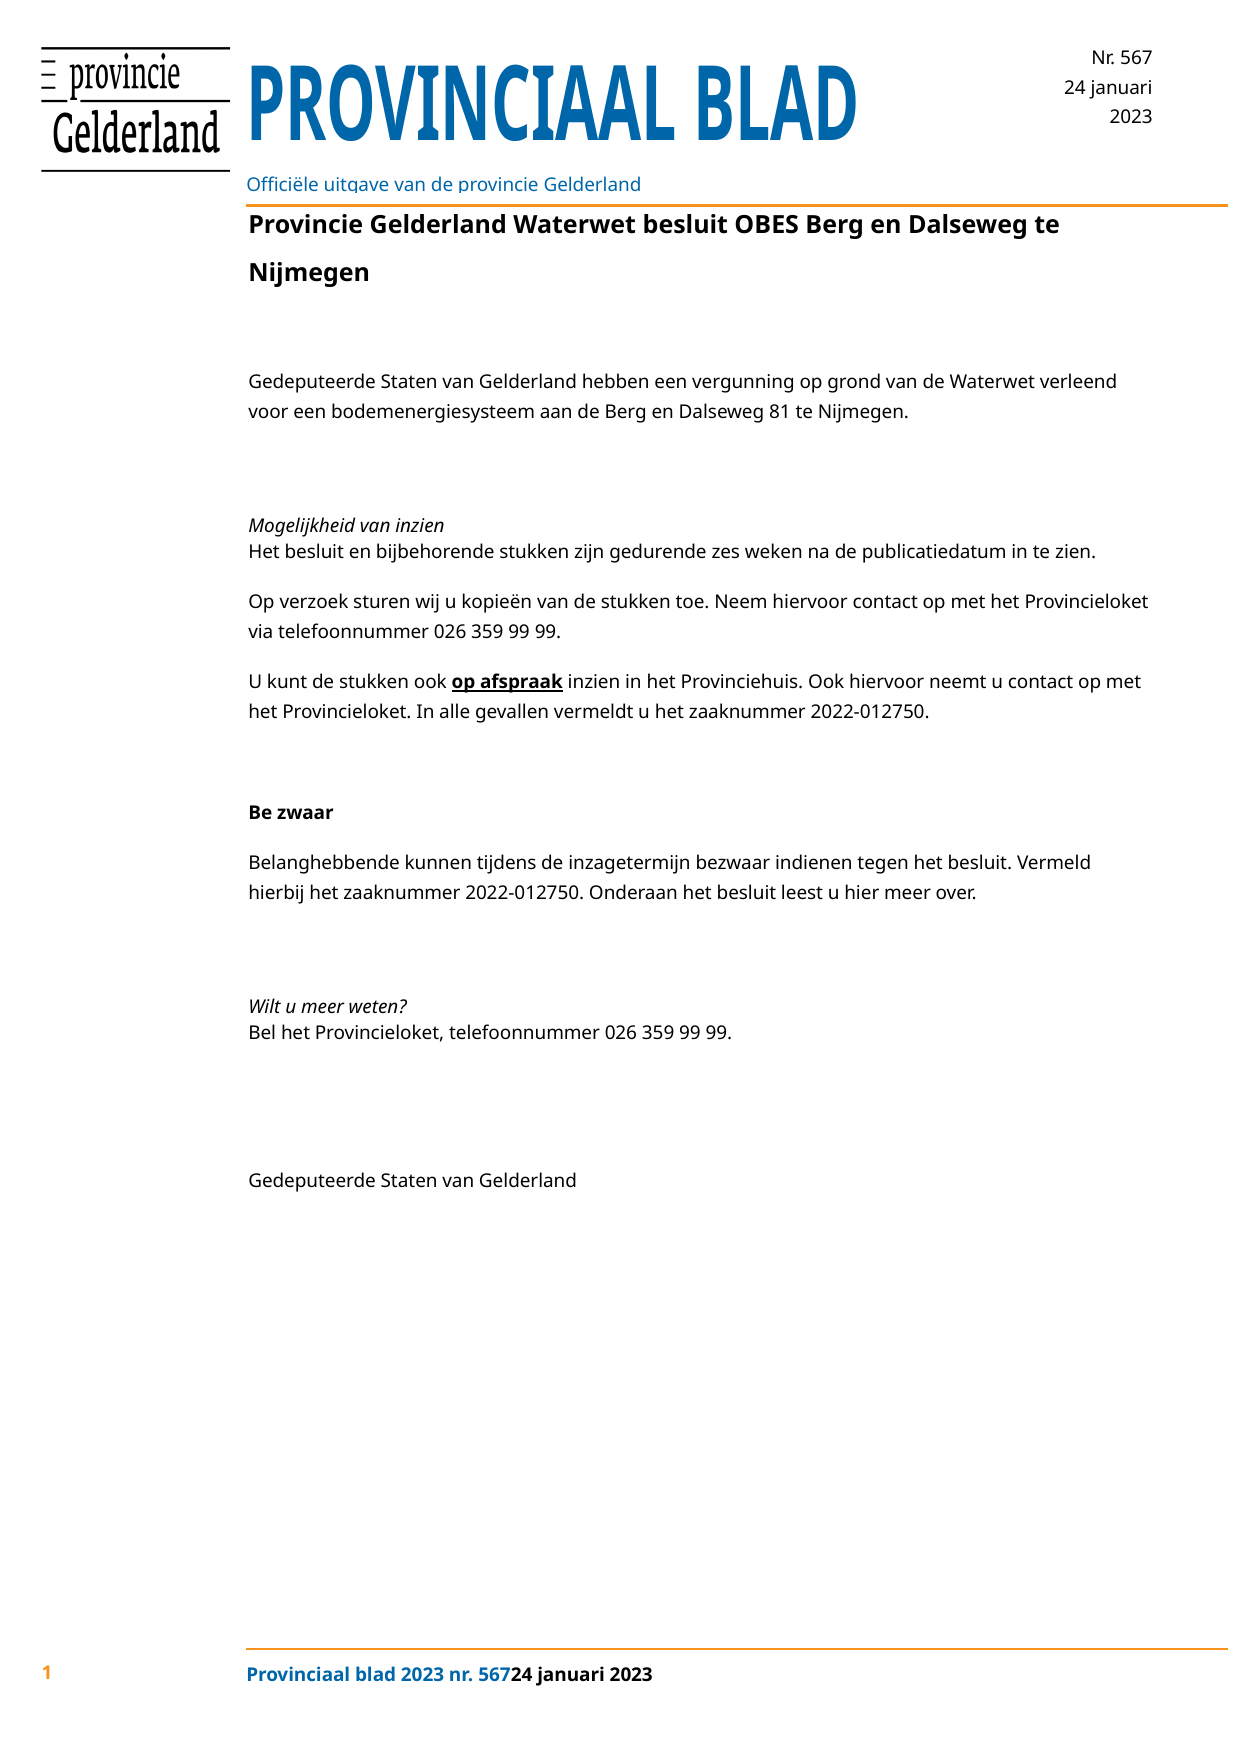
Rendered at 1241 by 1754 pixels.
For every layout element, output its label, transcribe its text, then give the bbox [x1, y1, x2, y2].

text Het besluit en bijbehorende stukken zijn gedurende zes weken na de publicatiedatum in te zien. [248, 538, 1152, 564]
text Op verzoek sturen wij u kopieën van de stukken toe. Neem hiervoor contact op met het Provincieloket via telefoonnummer 026 359 99 99. [248, 588, 1152, 644]
text Gedeputeerde Staten van Gelderland [248, 1168, 1152, 1193]
text Wilt u meer weten? [248, 993, 1152, 1019]
text Mogelijkheid van inzien [248, 512, 1152, 538]
text Provincie Gelderland Waterwet besluit OBES Berg en Dalseweg te Nijmegen [248, 207, 1152, 288]
text U kunt de stukken ook op afspraak inzien in het Provinciehuis. Ook hiervoor neemt u contact op met het Provincieloket. In alle gevallen vermeldt u het zaaknummer 2022-012750. [248, 668, 1152, 724]
text Gedeputeerde Staten van Gelderland hebben een vergunning op grond van de Waterwet verleend voor een bodemenergiesysteem aan de Berg en Dalseweg 81 te Nijmegen. [248, 368, 1152, 424]
text Be zwaar [248, 799, 1152, 824]
text Belanghebbende kunnen tijdens de inzagetermijn bezwaar indienen tegen het besluit. Vermeld hierbij het zaaknummer 2022-012750. Onderaan het besluit leest u hier meer over. [248, 849, 1152, 904]
picture [41, 47, 231, 172]
text Bel het Provincieloket, telefoonnummer 026 359 99 99. [248, 1019, 1152, 1045]
